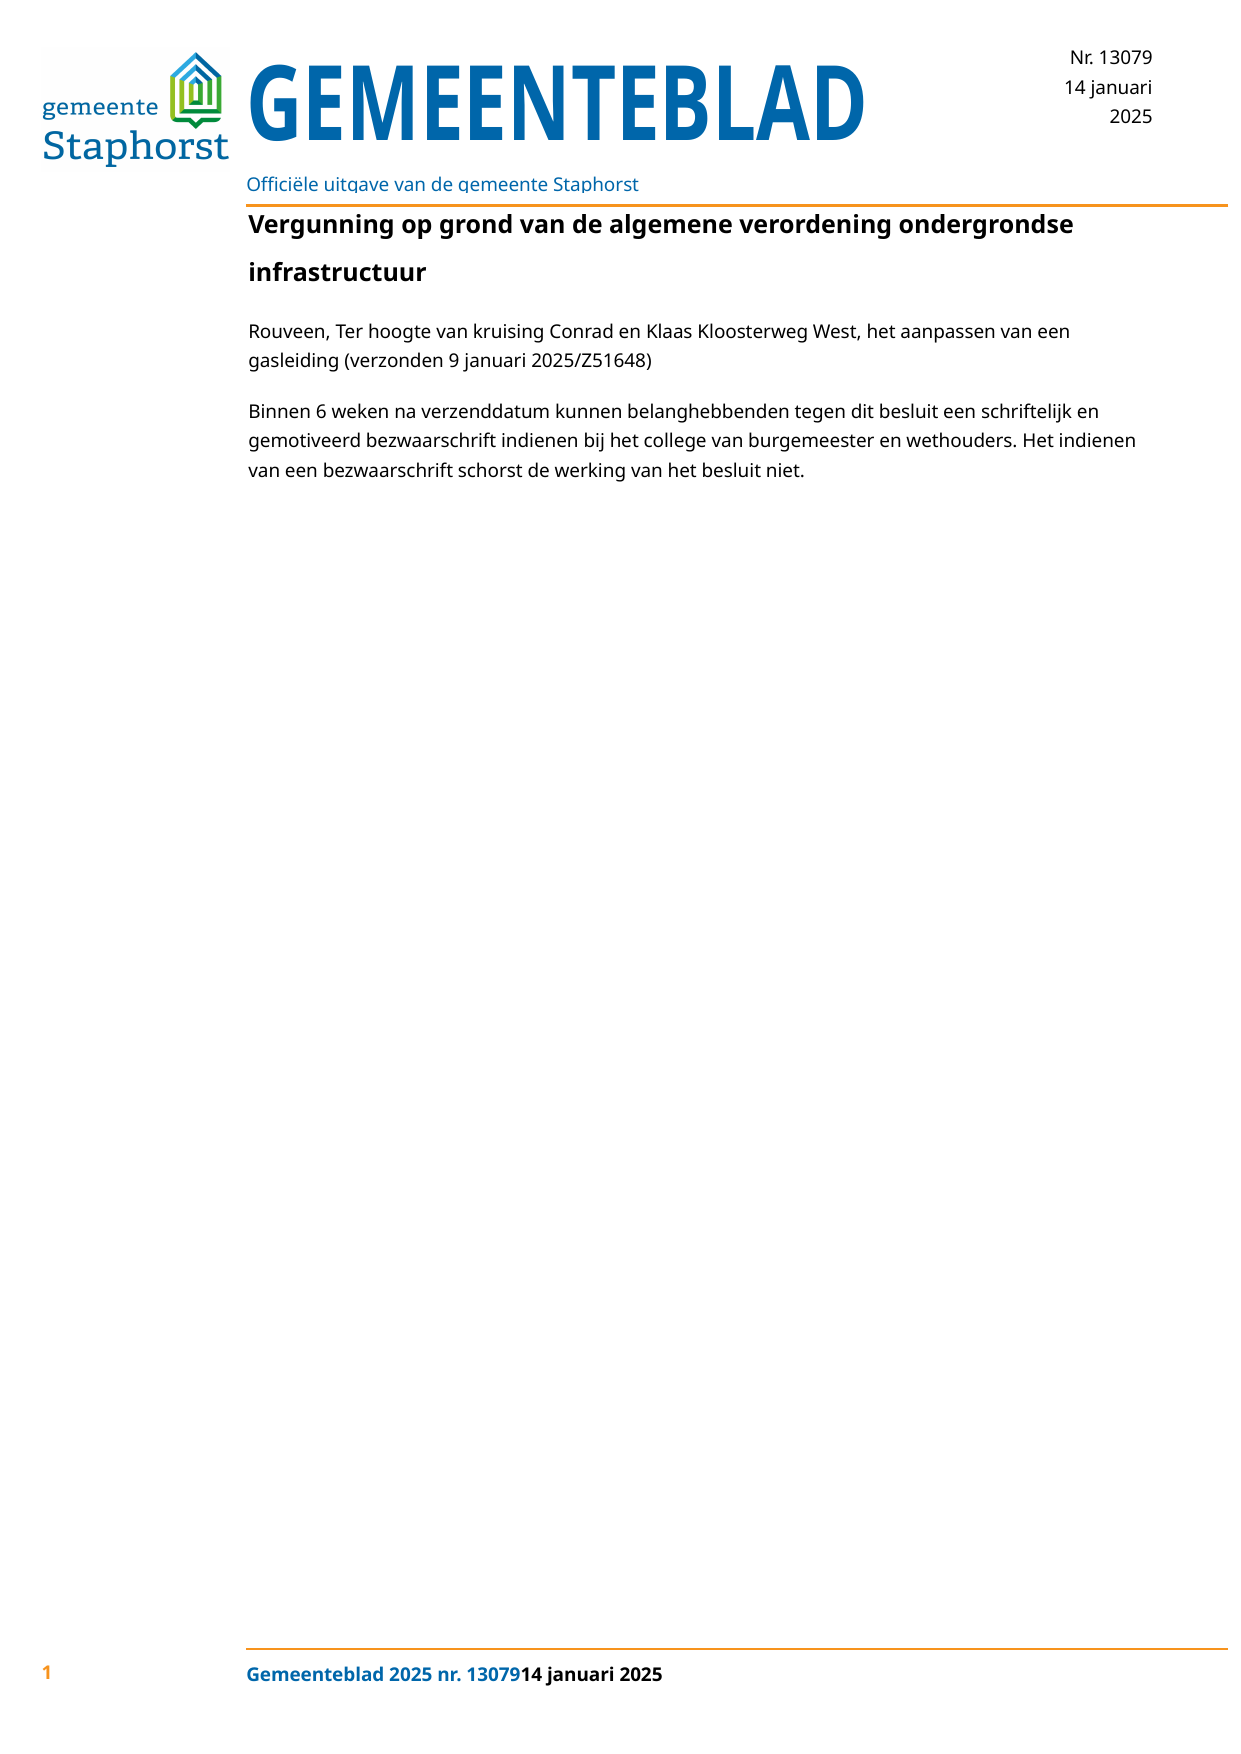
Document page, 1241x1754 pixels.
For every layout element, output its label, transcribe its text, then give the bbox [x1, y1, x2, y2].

text Vergunning op grond van de algemene verordening ondergrondse infrastructuur [248, 207, 1152, 288]
text Rouveen, Ter hoogte van kruising Conrad en Klaas Kloosterweg West, het aanpassen van een gasleiding (verzonden 9 januari 2025/Z51648) [248, 318, 1152, 373]
picture [41, 47, 231, 172]
text Binnen 6 weken na verzenddatum kunnen belanghebbenden tegen dit besluit een schriftelijk en gemotiveerd bezwaarschrift indienen bij het college van burgemeester en wethouders. Het indienen van een bezwaarschrift schorst de werking van het besluit niet. [248, 398, 1152, 483]
